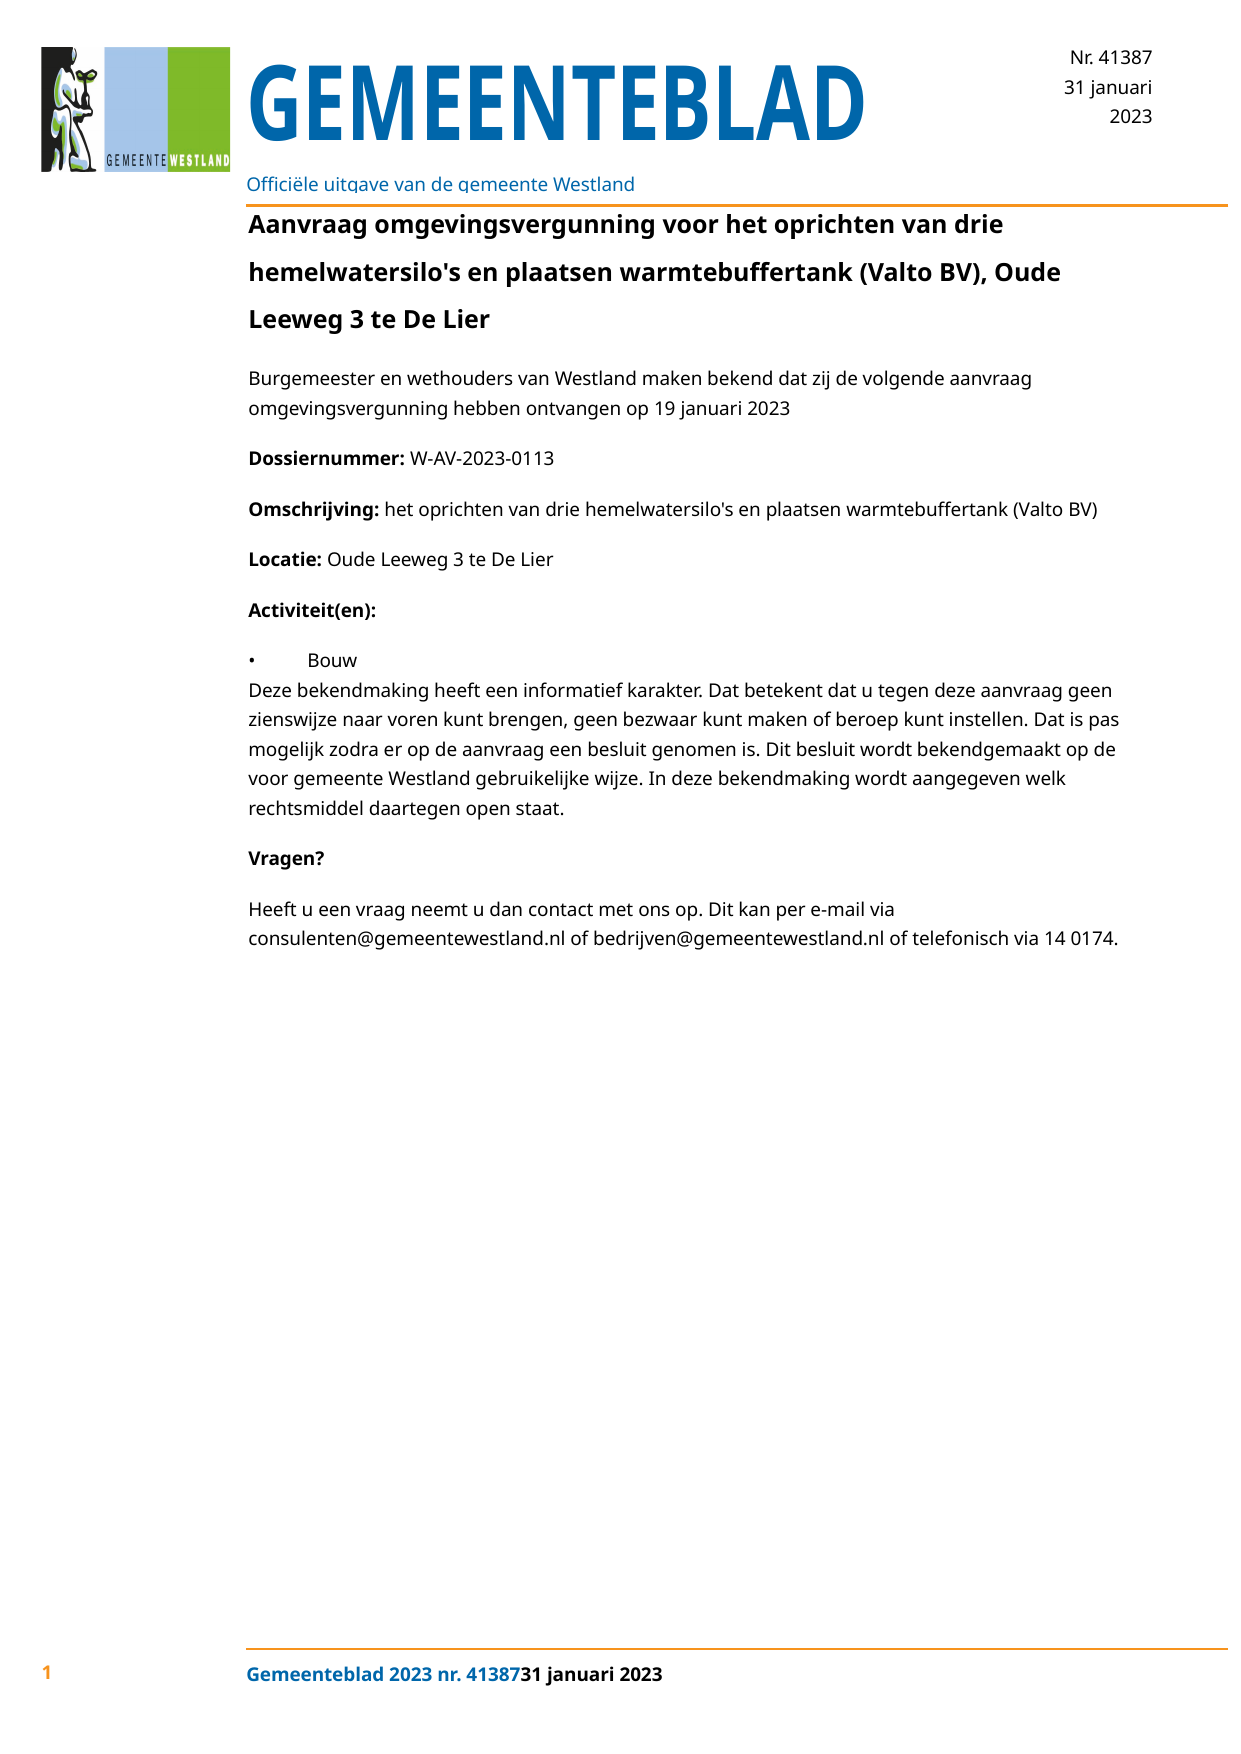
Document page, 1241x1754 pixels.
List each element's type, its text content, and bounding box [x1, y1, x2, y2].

list Bouw [248, 647, 1152, 673]
text Heeft u een vraag neemt u dan contact met ons op. Dit kan per e-mail via consulenten@gemeentewestland.nl of bedrijven@gemeentewestland.nl of telefonisch via 14 0174. [248, 896, 1152, 951]
text Burgemeester en wethouders van Westland maken bekend dat zij de volgende aanvraag omgevingsvergunning hebben ontvangen op 19 januari 2023 [248, 366, 1152, 421]
text Vragen? [248, 846, 1152, 871]
picture [41, 47, 231, 172]
text Locatie: Oude Leeweg 3 te De Lier [248, 546, 1152, 572]
text Deze bekendmaking heeft een informatief karakter. Dat betekent dat u tegen deze aanvraag geen zienswijze naar voren kunt brengen, geen bezwaar kunt maken of beroep kunt instellen. Dat is pas mogelijk zodra er op de aanvraag een besluit genomen is. Dit besluit wordt bekendgemaakt op de voor gemeente Westland gebruikelijke wijze. In deze bekendmaking wordt aangegeven welk rechtsmiddel daartegen open staat. [248, 677, 1152, 821]
text Omschrijving: het oprichten van drie hemelwatersilo's en plaatsen warmtebuffertank (Valto BV) [248, 496, 1152, 522]
text Aanvraag omgevingsvergunning voor het oprichten van drie hemelwatersilo's en plaatsen warmtebuffertank (Valto BV), Oude Leeweg 3 te De Lier [248, 207, 1152, 336]
text Activiteit(en): [248, 597, 1152, 622]
text Dossiernummer: W-AV-2023-0113 [248, 446, 1152, 471]
